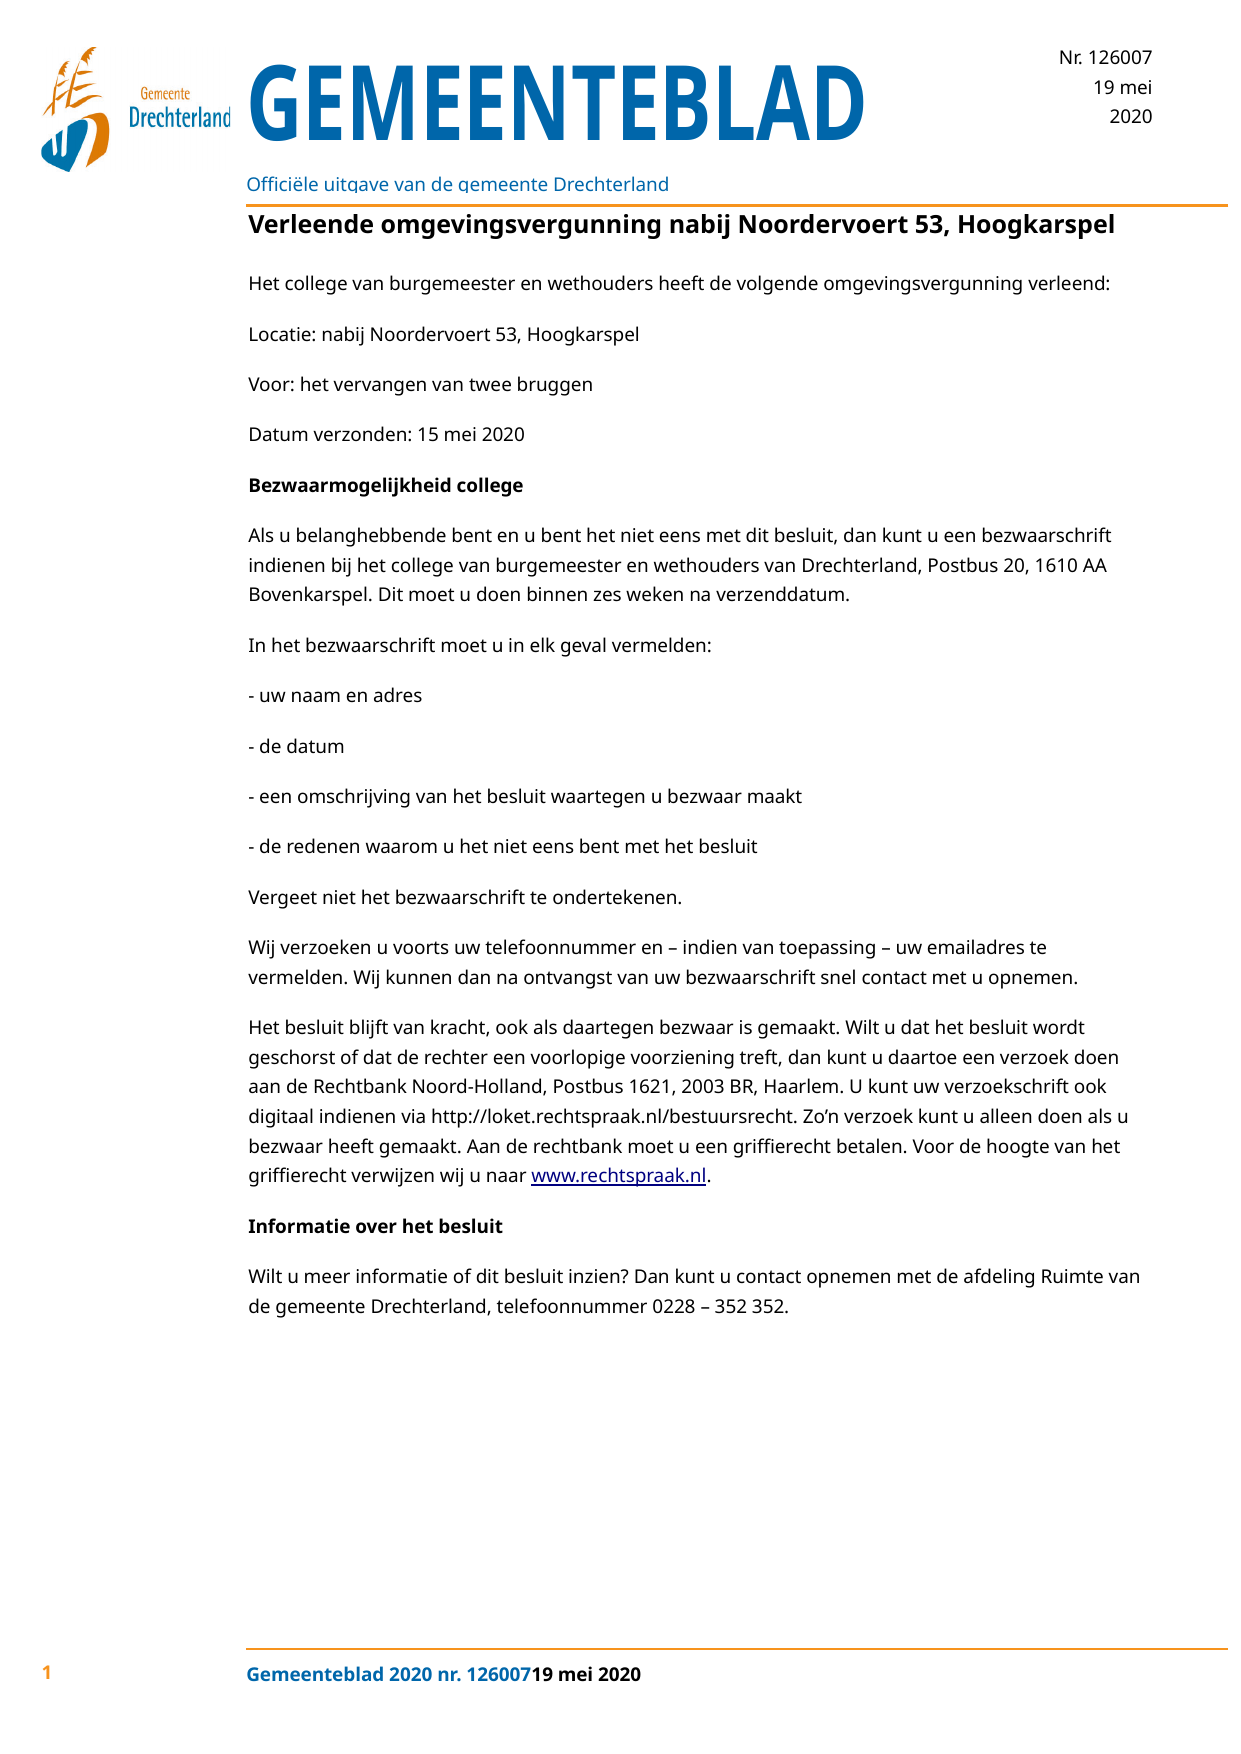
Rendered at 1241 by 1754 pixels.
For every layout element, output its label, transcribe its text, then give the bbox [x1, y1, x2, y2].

text - een omschrijving van het besluit waartegen u bezwaar maakt [248, 783, 1152, 809]
text In het bezwaarschrift moet u in elk geval vermelden: [248, 632, 1152, 658]
text Informatie over het besluit [248, 1213, 1152, 1238]
text Vergeet niet het bezwaarschrift te ondertekenen. [248, 884, 1152, 910]
picture [41, 158, 64, 172]
text Bezwaarmogelijkheid college [248, 472, 1152, 498]
text Datum verzonden: 15 mei 2020 [248, 422, 1152, 447]
text Voor: het vervangen van twee bruggen [248, 371, 1152, 397]
text - uw naam en adres [248, 682, 1152, 708]
text Wij verzoeken u voorts uw telefoonnummer en – indien van toepassing – uw emailadres te vermelden. Wij kunnen dan na ontvangst van uw bezwaarschrift snel contact met u opnemen. [248, 934, 1152, 990]
picture [41, 47, 231, 172]
text Als u belanghebbende bent en u bent het niet eens met dit besluit, dan kunt u een bezwaarschrift indienen bij het college van burgemeester en wethouders van Drechterland, Postbus 20, 1610 AA Bovenkarspel. Dit moet u doen binnen zes weken na verzenddatum. [248, 522, 1152, 607]
text - de redenen waarom u het niet eens bent met het besluit [248, 834, 1152, 859]
text Het college van burgemeester en wethouders heeft de volgende omgevingsvergunning verleend: [248, 270, 1152, 296]
text Verleende omgevingsvergunning nabij Noordervoert 53, Hoogkarspel [248, 207, 1152, 241]
text Wilt u meer informatie of dit besluit inzien? Dan kunt u contact opnemen met de afdeling Ruimte van de gemeente Drechterland, telefoonnummer 0228 – 352 352. [248, 1263, 1152, 1318]
text - de datum [248, 733, 1152, 758]
text Locatie: nabij Noordervoert 53, Hoogkarspel [248, 321, 1152, 346]
picture [226, 115, 231, 124]
text Het besluit blijft van kracht, ook als daartegen bezwaar is gemaakt. Wilt u dat het besluit wordt geschorst of dat de rechter een voorlopige voorziening treft, dan kunt u daartoe een verzoek doen aan de Rechtbank Noord-Holland, Postbus 1621, 2003 BR, Haarlem. U kunt uw verzoekschrift ook digitaal indienen via http://loket.rechtspraak.nl/bestuursrecht. Zo’n verzoek kunt u alleen doen als u bezwaar heeft gemaakt. Aan de rechtbank moet u een griffierecht betalen. Voor de hoogte van het griffierecht verwijzen wij u naar www.rechtspraak.nl. [248, 1014, 1152, 1188]
